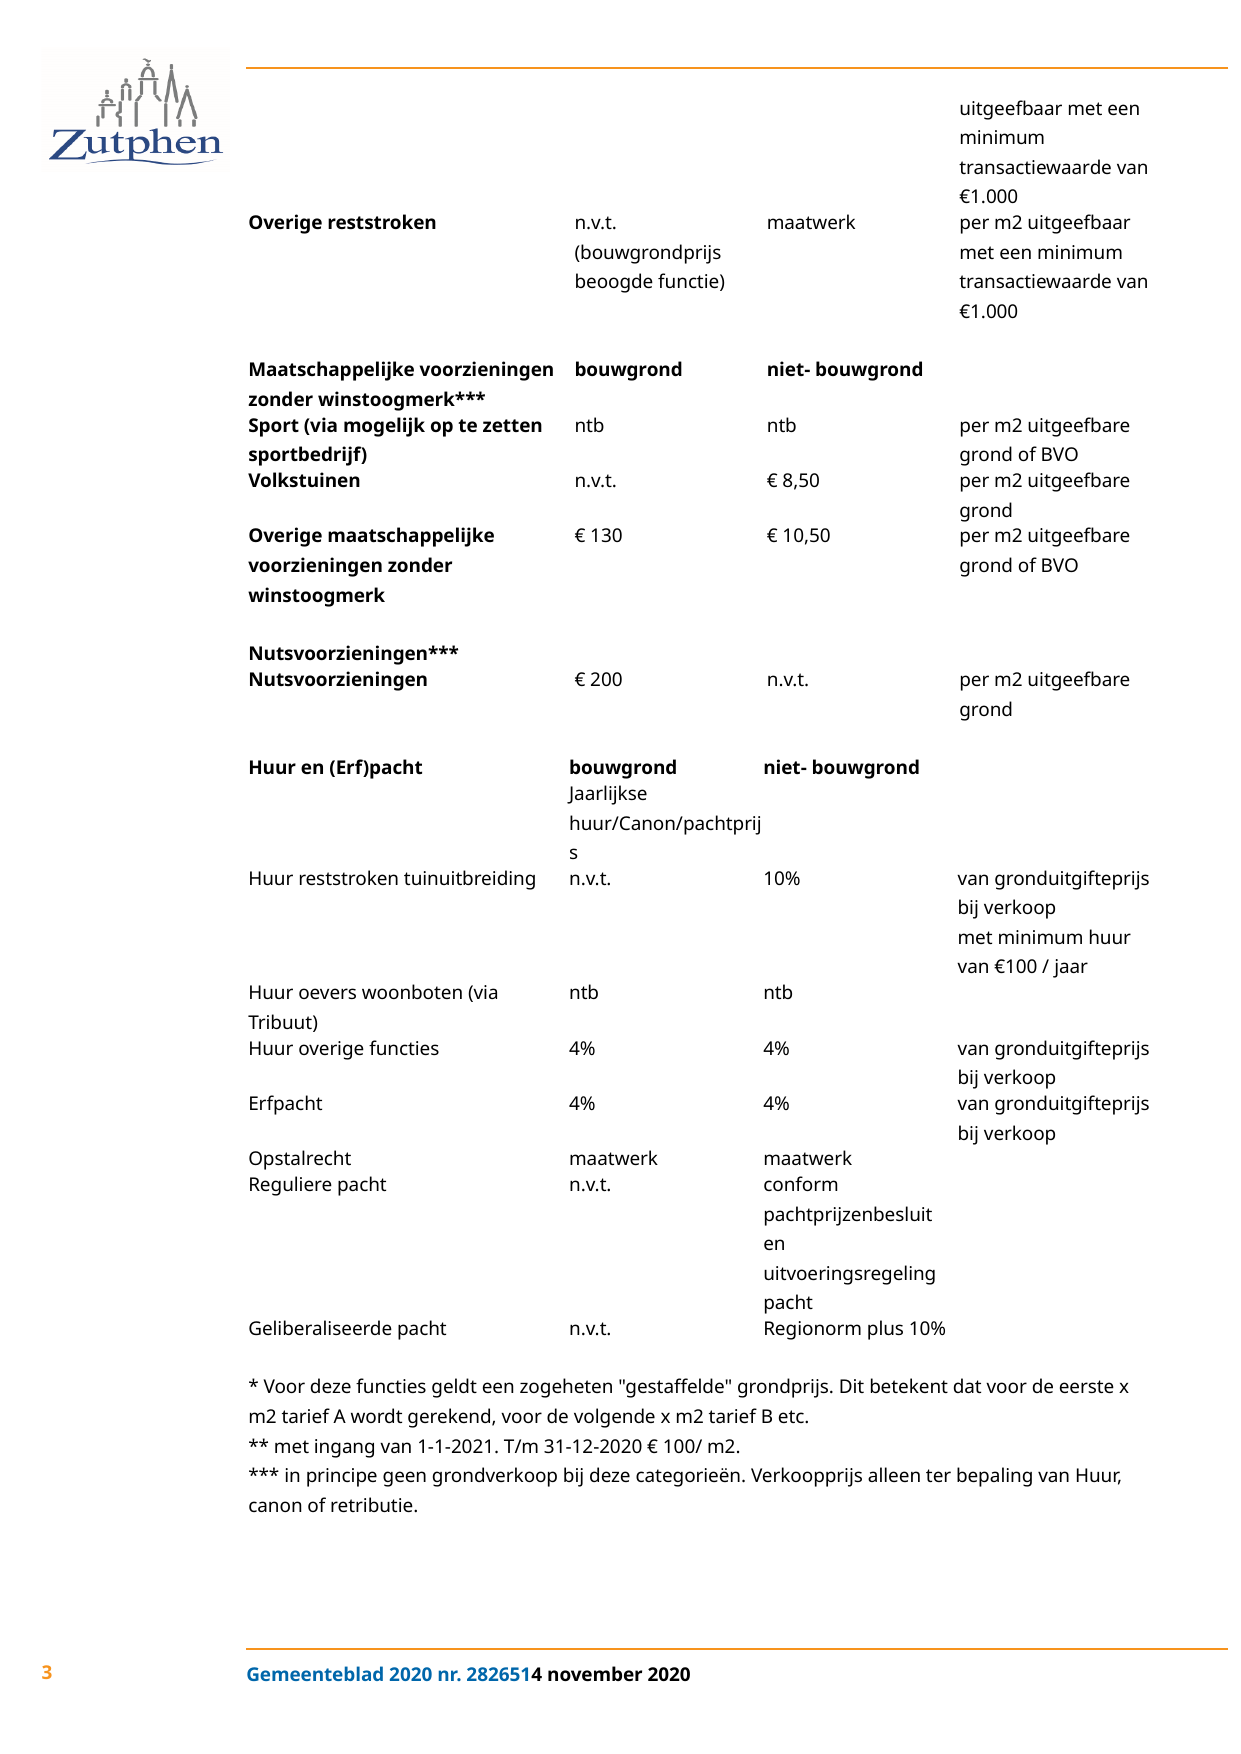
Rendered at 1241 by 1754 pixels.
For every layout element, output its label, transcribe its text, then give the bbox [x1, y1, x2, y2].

table_header Huur en (Erf)pacht [248, 754, 569, 780]
table_cell ntb [574, 412, 767, 467]
table_cell per m2 uitgeefbaar met een minimum transactiewaarde van €1.000 [959, 209, 1152, 324]
table_header Nutsvoorzieningen*** [248, 640, 574, 666]
table_cell € 200 [574, 666, 767, 721]
table_cell maatwerk [569, 1145, 763, 1171]
table_header [574, 640, 767, 666]
table_cell € 130 [574, 523, 767, 607]
table_header [959, 357, 1152, 412]
table_cell conform pachtprijzenbesluit en uitvoeringsregeling pacht [763, 1171, 957, 1315]
table_cell [767, 95, 959, 209]
table_header niet- bouwgrond [763, 754, 957, 780]
table_cell 4% [763, 1035, 957, 1090]
table_cell € 8,50 [767, 467, 959, 523]
text * Voor deze functies geldt een zogeheten "gestaffelde" grondprijs. Dit betekent dat voor de eerste x m2 tarief A wordt gerekend, voor de volgende x m2 tarief B etc. [248, 1374, 1152, 1429]
table_cell 4% [569, 1090, 763, 1145]
table_cell per m2 uitgeefbare grond of BVO [959, 412, 1152, 467]
table_cell per m2 uitgeefbare grond [959, 666, 1152, 721]
table_cell 4% [569, 1035, 763, 1090]
table_header bouwgrond [574, 357, 767, 412]
table_cell van gronduitgifteprijs bij verkoop [958, 1035, 1152, 1090]
table_cell [958, 980, 1152, 1035]
table_cell [248, 780, 569, 865]
table_cell n.v.t. [569, 1171, 763, 1315]
table_header bouwgrond [569, 754, 763, 780]
table_cell van gronduitgifteprijs bij verkoop [958, 1090, 1152, 1145]
table_cell Overige reststroken [248, 209, 574, 324]
table_cell n.v.t. [767, 666, 959, 721]
table_cell maatwerk [763, 1145, 957, 1171]
table_cell n.v.t. [569, 1315, 763, 1341]
picture [41, 47, 231, 172]
table_cell ntb [569, 980, 763, 1035]
table_cell € 10,50 [767, 523, 959, 607]
table_cell n.v.t. [569, 865, 763, 979]
table_cell per m2 uitgeefbare grond of BVO [959, 523, 1152, 607]
table_cell Reguliere pacht [248, 1171, 569, 1315]
table_cell Jaarlijkse huur/Canon/pachtprijs [569, 780, 763, 865]
table_cell [958, 1171, 1152, 1315]
table_cell Volkstuinen [248, 467, 574, 523]
table_cell ntb [767, 412, 959, 467]
table_cell Regionorm plus 10% [763, 1315, 957, 1341]
table_header niet- bouwgrond [767, 357, 959, 412]
table_cell uitgeefbaar met een minimum transactiewaarde van €1.000 [959, 95, 1152, 209]
table_cell Opstalrecht [248, 1145, 569, 1171]
table_cell n.v.t. (bouwgrondprijs beoogde functie) [574, 209, 767, 324]
table_cell Erfpacht [248, 1090, 569, 1145]
table_header [959, 640, 1152, 666]
table_header Maatschappelijke voorzieningen zonder winstoogmerk*** [248, 357, 574, 412]
table_cell Huur oevers woonboten (via Tribuut) [248, 980, 569, 1035]
text ** met ingang van 1-1-2021. T/m 31-12-2020 € 100/ m2. [248, 1433, 1152, 1459]
table_cell [958, 1145, 1152, 1171]
table_cell [958, 1315, 1152, 1341]
table_cell 4% [763, 1090, 957, 1145]
table_cell [574, 95, 767, 209]
table_header [958, 754, 1152, 780]
table_cell van gronduitgifteprijs bij verkoop met minimum huur van €100 / jaar [958, 865, 1152, 979]
table_cell Huur overige functies [248, 1035, 569, 1090]
table_cell per m2 uitgeefbare grond [959, 467, 1152, 523]
table_cell maatwerk [767, 209, 959, 324]
text *** in principe geen grondverkoop bij deze categorieën. Verkoopprijs alleen ter bepaling van Huur, canon of retributie. [248, 1462, 1152, 1518]
table_cell [763, 780, 957, 865]
table_cell 10% [763, 865, 957, 979]
table_cell ntb [763, 980, 957, 1035]
table_cell Geliberaliseerde pacht [248, 1315, 569, 1341]
table_cell [958, 780, 1152, 865]
table_cell Nutsvoorzieningen [248, 666, 574, 721]
table_cell Overige maatschappelijke voorzieningen zonder winstoogmerk [248, 523, 574, 607]
table_header [767, 640, 959, 666]
table_cell [248, 95, 574, 209]
table_cell Sport (via mogelijk op te zetten sportbedrijf) [248, 412, 574, 467]
table_cell n.v.t. [574, 467, 767, 523]
table_cell Huur reststroken tuinuitbreiding [248, 865, 569, 979]
